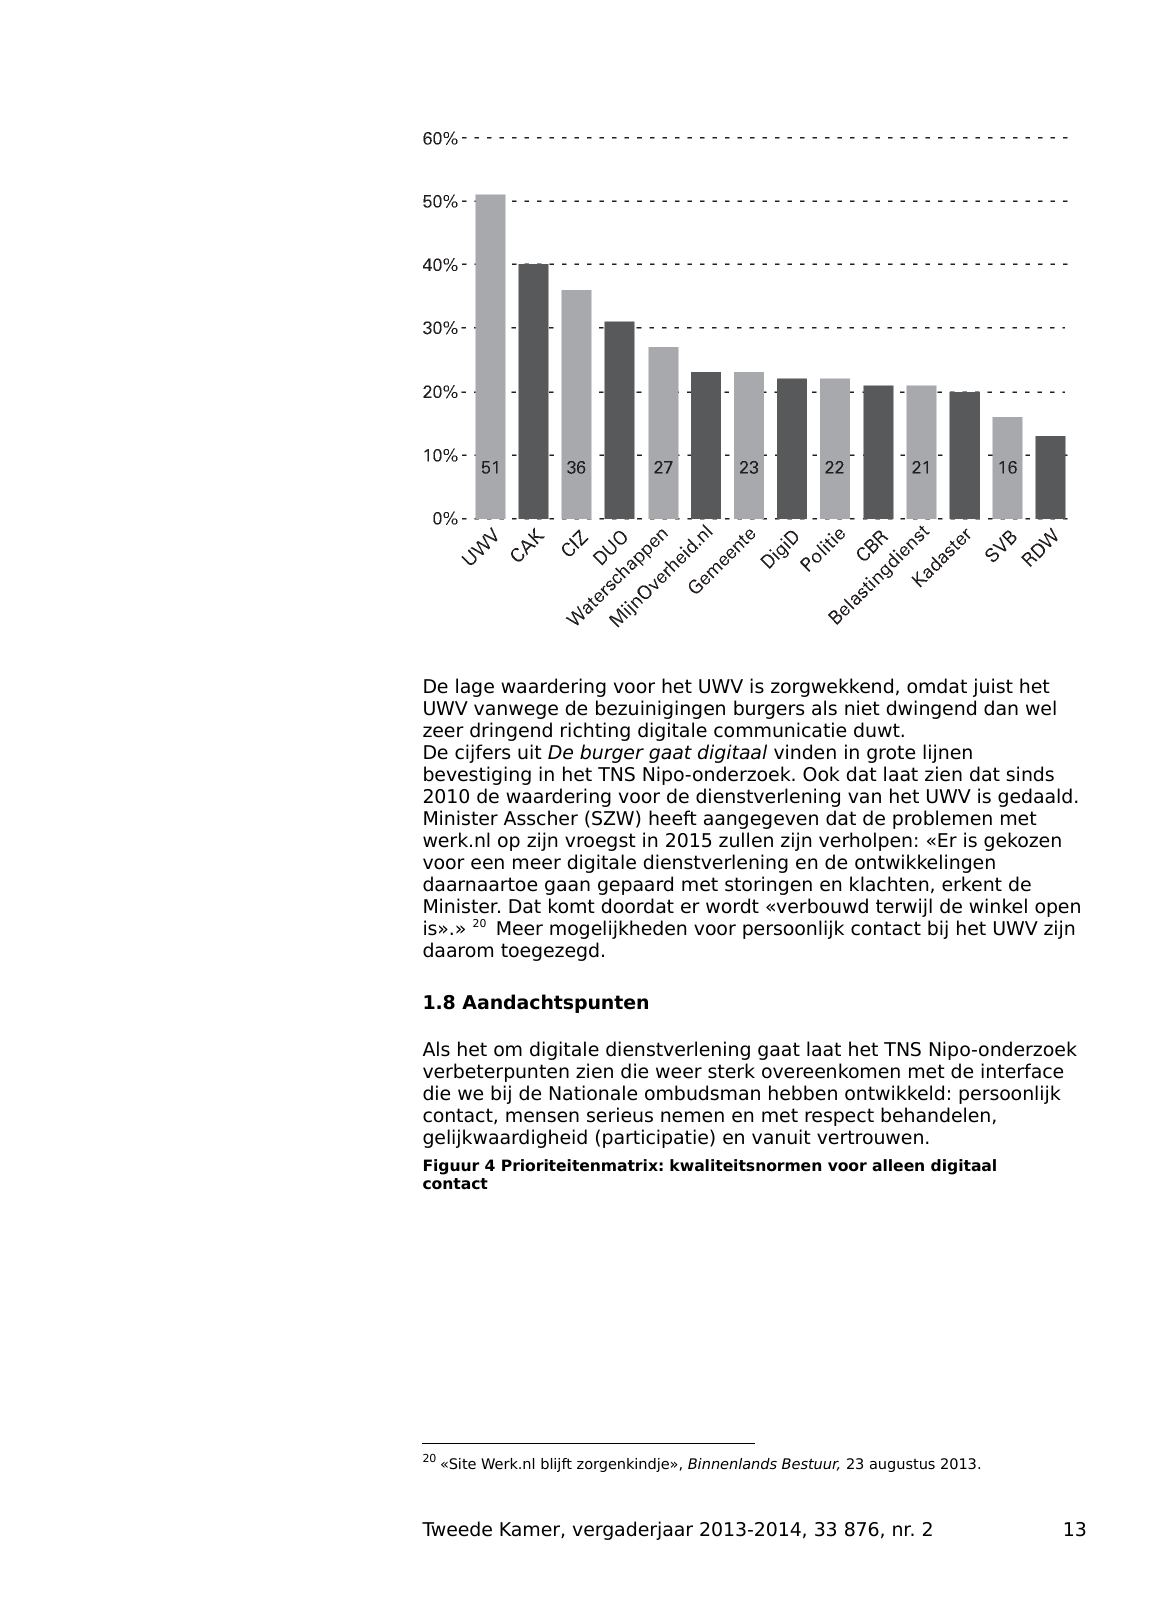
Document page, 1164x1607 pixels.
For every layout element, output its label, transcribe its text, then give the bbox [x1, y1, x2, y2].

picture [422, 130, 1072, 632]
subtitle 1.8 Aandachtspunten [422, 992, 1087, 1014]
text De cijfers uit De burger gaat digitaal vinden in grote lijnen bevestiging in het TNS Nipo-onderzoek. Ook dat laat zien dat sinds 2010 de waardering voor de dienstverlening van het UWV is gedaald. Minister Asscher (SZW) heeft aangegeven dat de problemen met werk.nl op zijn vroegst in 2015 zullen zijn verholpen: «Er is gekozen voor een meer digitale dienstverlening en de ontwikkelingen daarnaartoe gaan gepaard met storingen en klachten, erkent de Minister. Dat komt doordat er wordt «verbouwd terwijl de winkel open is».» Meer mogelijkheden voor persoonlijk contact bij het UWV zijn daarom toegezegd. [422, 742, 1087, 962]
text «Site Werk.nl blijft zorgenkindje», Binnenlands Bestuur, 23 augustus 2013. [422, 1452, 1087, 1474]
text Figuur 4 Prioriteitenmatrix: kwaliteitsnormen voor alleen digitaal contact [422, 1157, 1048, 1193]
text Als het om digitale dienstverlening gaat laat het TNS Nipo-onderzoek verbeterpunten zien die weer sterk overeenkomen met de interface die we bij de Nationale ombudsman hebben ontwikkeld: persoonlijk contact, mensen serieus nemen en met respect behandelen, gelijkwaardigheid (participatie) en vanuit vertrouwen. [422, 1039, 1087, 1149]
text De lage waardering voor het UWV is zorgwekkend, omdat juist het UWV vanwege de bezuinigingen burgers als niet dwingend dan wel zeer dringend richting digitale communicatie duwt. [422, 676, 1087, 742]
